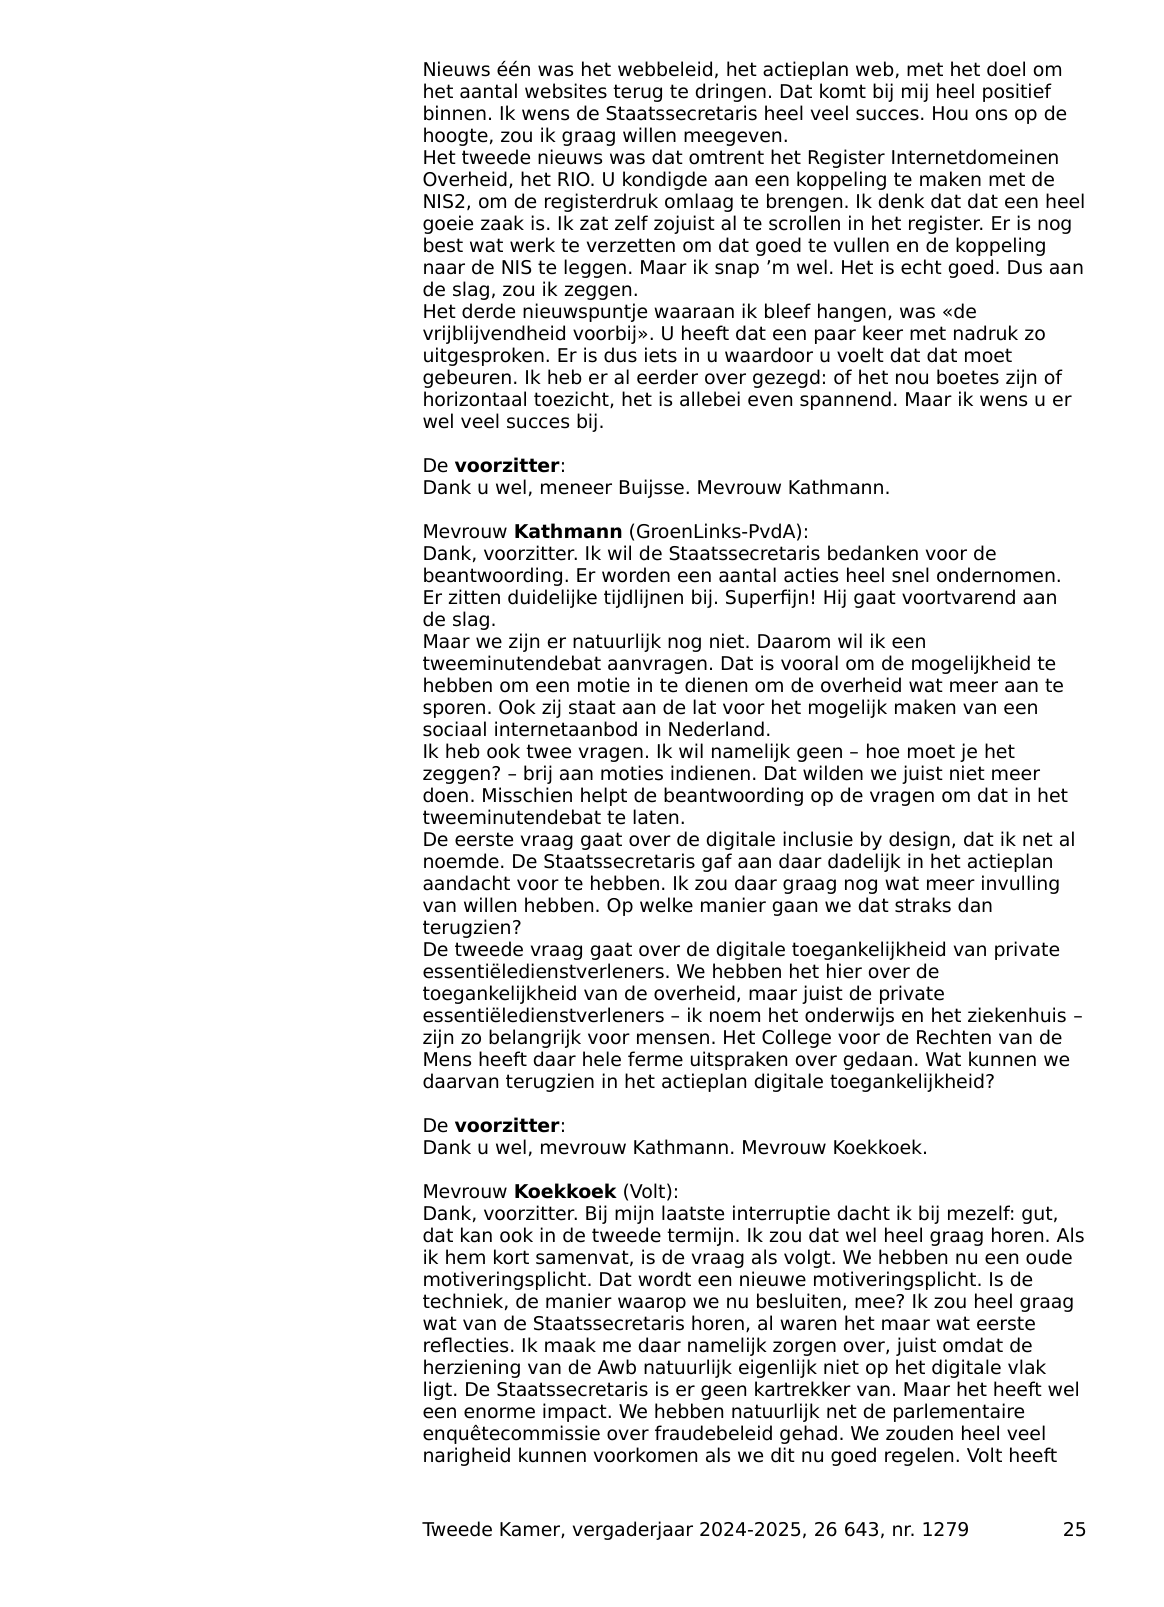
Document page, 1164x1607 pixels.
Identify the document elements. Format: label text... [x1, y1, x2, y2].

text Dank, voorzitter. Bij mijn laatste interruptie dacht ik bij mezelf: gut, dat kan ook in de tweede termijn. Ik zou dat wel heel graag horen. Als ik hem kort samenvat, is de vraag als volgt. We hebben nu een oude motiveringsplicht. Dat wordt een nieuwe motiveringsplicht. Is de techniek, de manier waarop we nu besluiten, mee? Ik zou heel graag wat van de Staatssecretaris horen, al waren het maar wat eerste reflecties. Ik maak me daar namelijk zorgen over, juist omdat de herziening van de Awb natuurlijk eigenlijk niet op het digitale vlak ligt. De Staatssecretaris is er geen kartrekker van. Maar het heeft wel een enorme impact. We hebben natuurlijk net de parlementaire enquêtecommissie over fraudebeleid gehad. We zouden heel veel narigheid kunnen voorkomen als we dit nu goed regelen. Volt heeft [422, 1203, 1087, 1467]
text Ik heb ook twee vragen. Ik wil namelijk geen – hoe moet je het zeggen? – brij aan moties indienen. Dat wilden we juist niet meer doen. Misschien helpt de beantwoording op de vragen om dat in het tweeminutendebat te laten. [422, 741, 1087, 829]
text Dank, voorzitter. Ik wil de Staatssecretaris bedanken voor de beantwoording. Er worden een aantal acties heel snel ondernomen. Er zitten duidelijke tijdlijnen bij. Superfijn! Hij gaat voortvarend aan de slag. [422, 543, 1087, 631]
text De voorzitter: [422, 455, 1087, 477]
text Maar we zijn er natuurlijk nog niet. Daarom wil ik een tweeminutendebat aanvragen. Dat is vooral om de mogelijkheid te hebben om een motie in te dienen om de overheid wat meer aan te sporen. Ook zij staat aan de lat voor het mogelijk maken van een sociaal internetaanbod in Nederland. [422, 631, 1087, 741]
text De voorzitter: [422, 1115, 1087, 1137]
text Dank u wel, meneer Buijsse. Mevrouw Kathmann. [422, 477, 1087, 499]
text Het derde nieuwspuntje waaraan ik bleef hangen, was «de vrijblijvendheid voorbij». U heeft dat een paar keer met nadruk zo uitgesproken. Er is dus iets in u waardoor u voelt dat dat moet gebeuren. Ik heb er al eerder over gezegd: of het nou boetes zijn of horizontaal toezicht, het is allebei even spannend. Maar ik wens u er wel veel succes bij. [422, 301, 1087, 433]
text Mevrouw Koekkoek (Volt): [422, 1181, 1087, 1203]
text Mevrouw Kathmann (GroenLinks-PvdA): [422, 521, 1087, 543]
text Nieuws één was het webbeleid, het actieplan web, met het doel om het aantal websites terug te dringen. Dat komt bij mij heel positief binnen. Ik wens de Staatssecretaris heel veel succes. Hou ons op de hoogte, zou ik graag willen meegeven. [422, 59, 1087, 147]
text Het tweede nieuws was dat omtrent het Register Internetdomeinen Overheid, het RIO. U kondigde aan een koppeling te maken met de NIS2, om de registerdruk omlaag te brengen. Ik denk dat dat een heel goeie zaak is. Ik zat zelf zojuist al te scrollen in het register. Er is nog best wat werk te verzetten om dat goed te vullen en de koppeling naar de NIS te leggen. Maar ik snap ’m wel. Het is echt goed. Dus aan de slag, zou ik zeggen. [422, 147, 1087, 301]
text Dank u wel, mevrouw Kathmann. Mevrouw Koekkoek. [422, 1137, 1087, 1159]
text De tweede vraag gaat over de digitale toegankelijkheid van private essentiëledienstverleners. We hebben het hier over de toegankelijkheid van de overheid, maar juist de private essentiëledienstverleners – ik noem het onderwijs en het ziekenhuis – zijn zo belangrijk voor mensen. Het College voor de Rechten van de Mens heeft daar hele ferme uitspraken over gedaan. Wat kunnen we daarvan terugzien in het actieplan digitale toegankelijkheid? [422, 939, 1087, 1092]
text De eerste vraag gaat over de digitale inclusie by design, dat ik net al noemde. De Staatssecretaris gaf aan daar dadelijk in het actieplan aandacht voor te hebben. Ik zou daar graag nog wat meer invulling van willen hebben. Op welke manier gaan we dat straks dan terugzien? [422, 829, 1087, 939]
